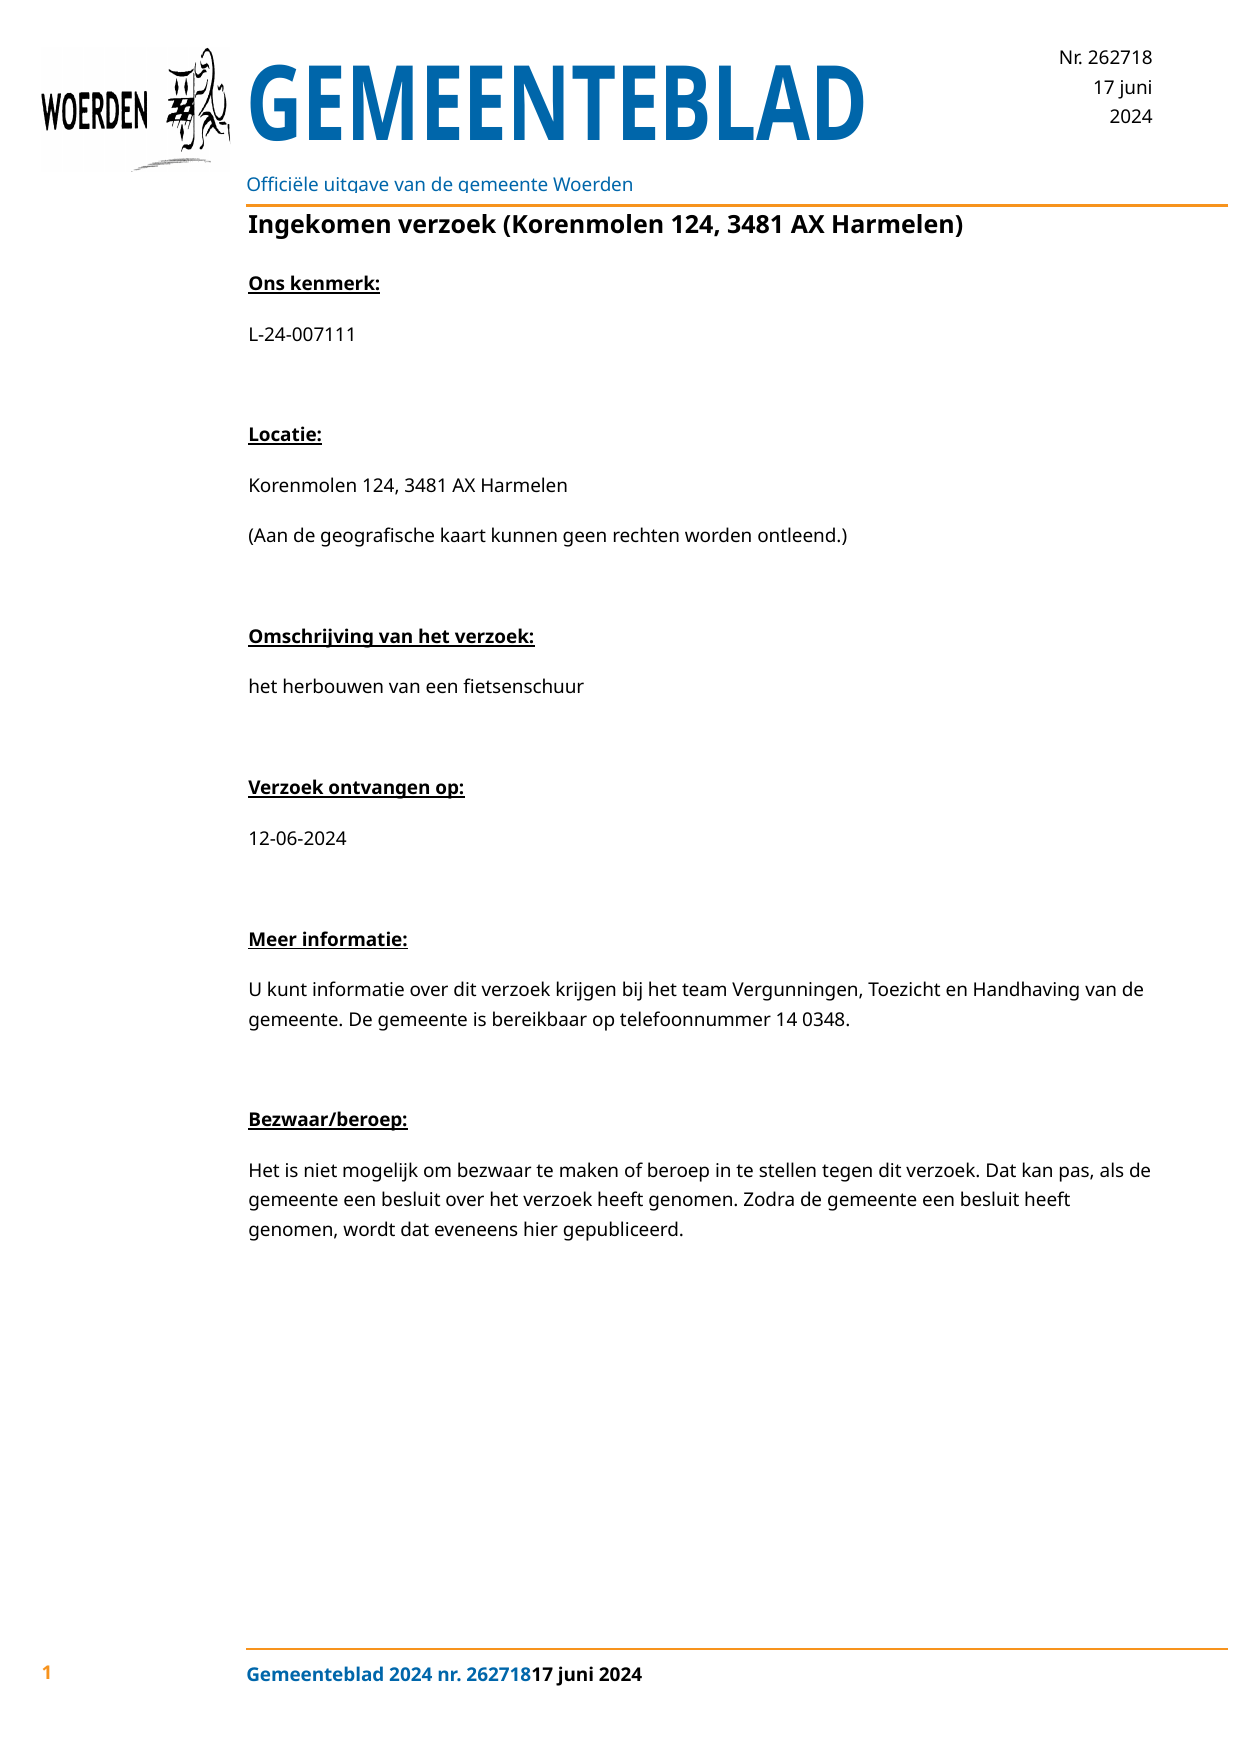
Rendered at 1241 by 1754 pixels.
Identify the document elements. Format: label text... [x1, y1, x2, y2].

text Locatie: [248, 422, 1152, 447]
text Het is niet mogelijk om bezwaar te maken of beroep in te stellen tegen dit verzoek. Dat kan pas, als de gemeente een besluit over het verzoek heeft genomen. Zodra de gemeente een besluit heeft genomen, wordt dat eveneens hier gepubliceerd. [248, 1157, 1152, 1242]
text Bezwaar/beroep: [248, 1107, 1152, 1132]
text 12-06-2024 [248, 825, 1152, 851]
text Verzoek ontvangen op: [248, 774, 1152, 800]
text Omschrijving van het verzoek: [248, 623, 1152, 649]
picture [41, 47, 231, 172]
text Korenmolen 124, 3481 AX Harmelen [248, 472, 1152, 498]
text Meer informatie: [248, 926, 1152, 951]
text L-24-007111 [248, 321, 1152, 346]
text U kunt informatie over dit verzoek krijgen bij het team Vergunningen, Toezicht en Handhaving van de gemeente. De gemeente is bereikbaar op telefoonnummer 14 0348. [248, 976, 1152, 1031]
text Ons kenmerk: [248, 270, 1152, 296]
text het herbouwen van een fietsenschuur [248, 674, 1152, 699]
text (Aan de geografische kaart kunnen geen rechten worden ontleend.) [248, 522, 1152, 548]
text Ingekomen verzoek (Korenmolen 124, 3481 AX Harmelen) [248, 207, 1152, 241]
